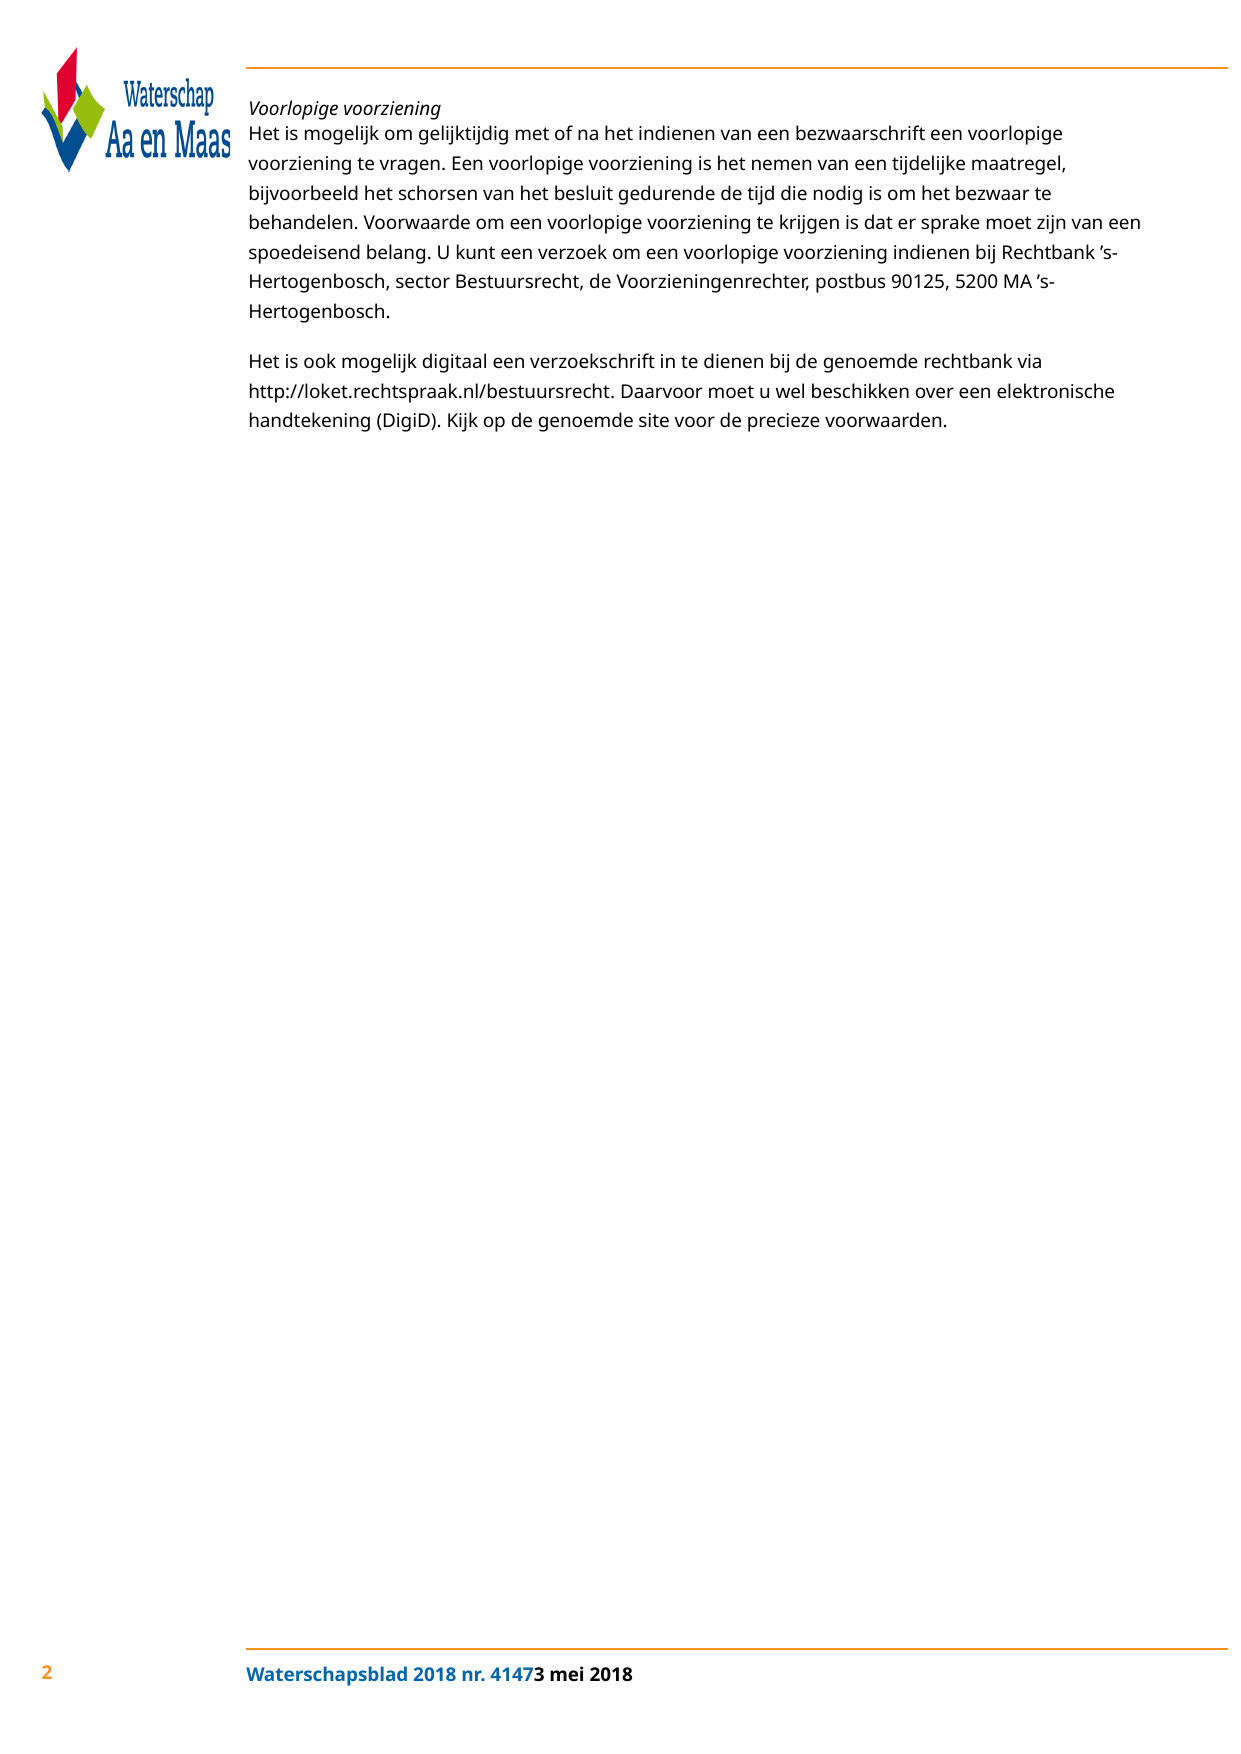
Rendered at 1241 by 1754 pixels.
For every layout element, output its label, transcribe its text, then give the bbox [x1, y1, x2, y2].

text Het is ook mogelijk digitaal een verzoekschrift in te dienen bij de genoemde rechtbank via http://loket.rechtspraak.nl/bestuursrecht. Daarvoor moet u wel beschikken over een elektronische handtekening (DigiD). Kijk op de genoemde site voor de precieze voorwaarden. [248, 348, 1152, 433]
text Voorlopige voorziening [248, 95, 1152, 121]
text Het is mogelijk om gelijktijdig met of na het indienen van een bezwaarschrift een voorlopige voorziening te vragen. Een voorlopige voorziening is het nemen van een tijdelijke maatregel, bijvoorbeeld het schorsen van het besluit gedurende de tijd die nodig is om het bezwaar te behandelen. Voorwaarde om een voorlopige voorziening te krijgen is dat er sprake moet zijn van een spoedeisend belang. U kunt een verzoek om een voorlopige voorziening indienen bij Rechtbank ’s-Hertogenbosch, sector Bestuursrecht, de Voorzieningenrechter, postbus 90125, 5200 MA ’s-Hertogenbosch. [248, 121, 1152, 324]
picture [41, 47, 231, 172]
